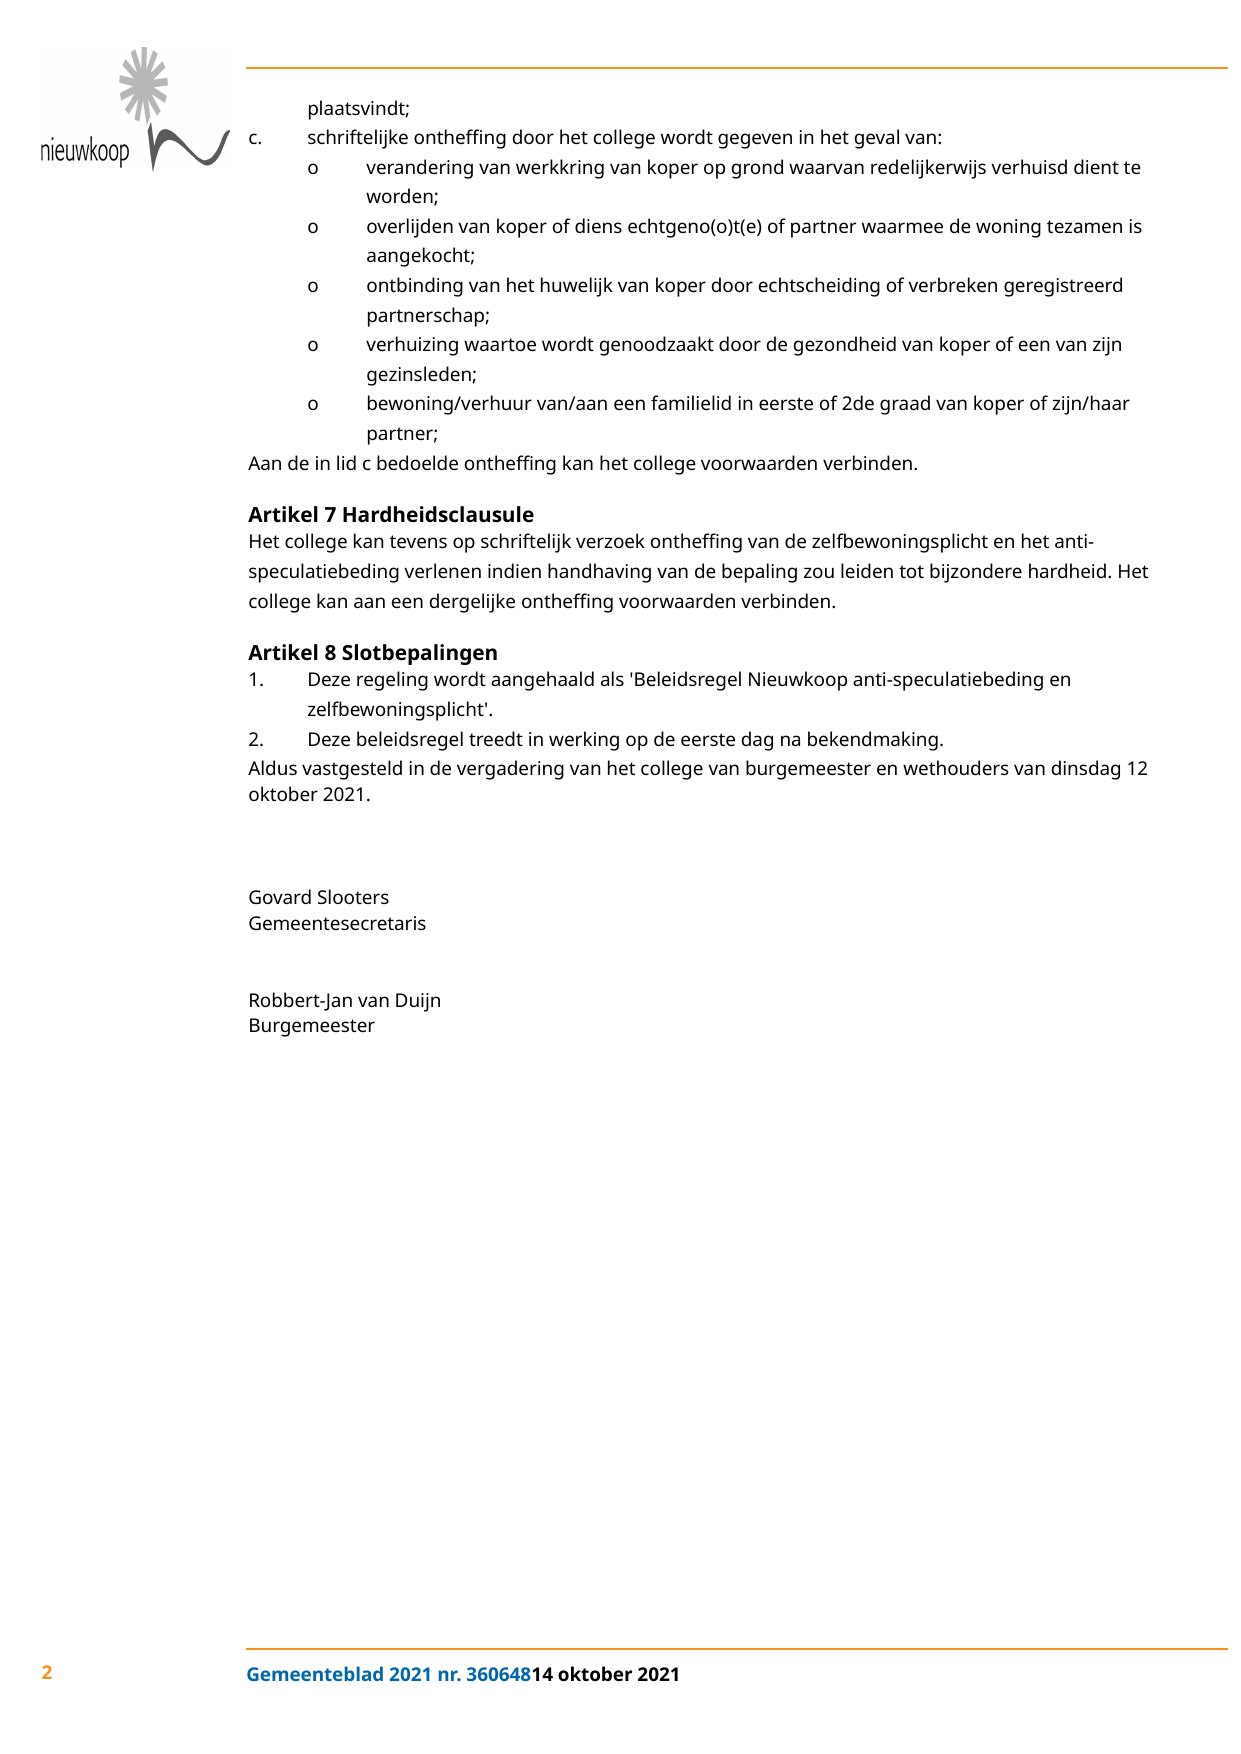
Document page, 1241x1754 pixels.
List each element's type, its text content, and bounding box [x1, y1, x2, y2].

list Deze regeling wordt aangehaald als 'Beleidsregel Nieuwkoop anti-speculatiebeding en zelfbewoningsplicht'. [248, 667, 1152, 722]
text Artikel 8 Slotbepalingen [248, 638, 1152, 667]
list plaatsvindt; [248, 95, 1152, 121]
list overlijden van koper of diens echtgeno(o)t(e) of partner waarmee de woning tezamen is aangekocht; [307, 213, 1152, 268]
picture [41, 47, 231, 172]
list schriftelijke ontheffing door het college wordt gegeven in het geval van: [248, 124, 1152, 150]
list Deze beleidsregel treedt in werking op de eerste dag na bekendmaking. [248, 726, 1152, 752]
text Govard Slooters [248, 884, 1152, 910]
list verhuizing waartoe wordt genoodzaakt door de gezondheid van koper of een van zijn gezinsleden; [307, 331, 1152, 387]
text Artikel 7 Hardheidsclausule [248, 500, 1152, 529]
list ontbinding van het huwelijk van koper door echtscheiding of verbreken geregistreerd partnerschap; [307, 272, 1152, 328]
text Burgemeester [248, 1013, 1152, 1038]
text Aldus vastgesteld in de vergadering van het college van burgemeester en wethouders van dinsdag 12 oktober 2021. [248, 755, 1152, 807]
text Robbert-Jan van Duijn [248, 987, 1152, 1013]
list verandering van werkkring van koper op grond waarvan redelijkerwijs verhuisd dient te worden; [307, 154, 1152, 209]
text Aan de in lid c bedoelde ontheffing kan het college voorwaarden verbinden. [248, 450, 1152, 476]
text Het college kan tevens op schriftelijk verzoek ontheffing van de zelfbewoningsplicht en het anti-speculatiebeding verlenen indien handhaving van de bepaling zou leiden tot bijzondere hardheid. Het college kan aan een dergelijke ontheffing voorwaarden verbinden. [248, 529, 1152, 613]
text Gemeentesecretaris [248, 910, 1152, 936]
list bewoning/verhuur van/aan een familielid in eerste of 2de graad van koper of zijn/haar partner; [307, 391, 1152, 446]
